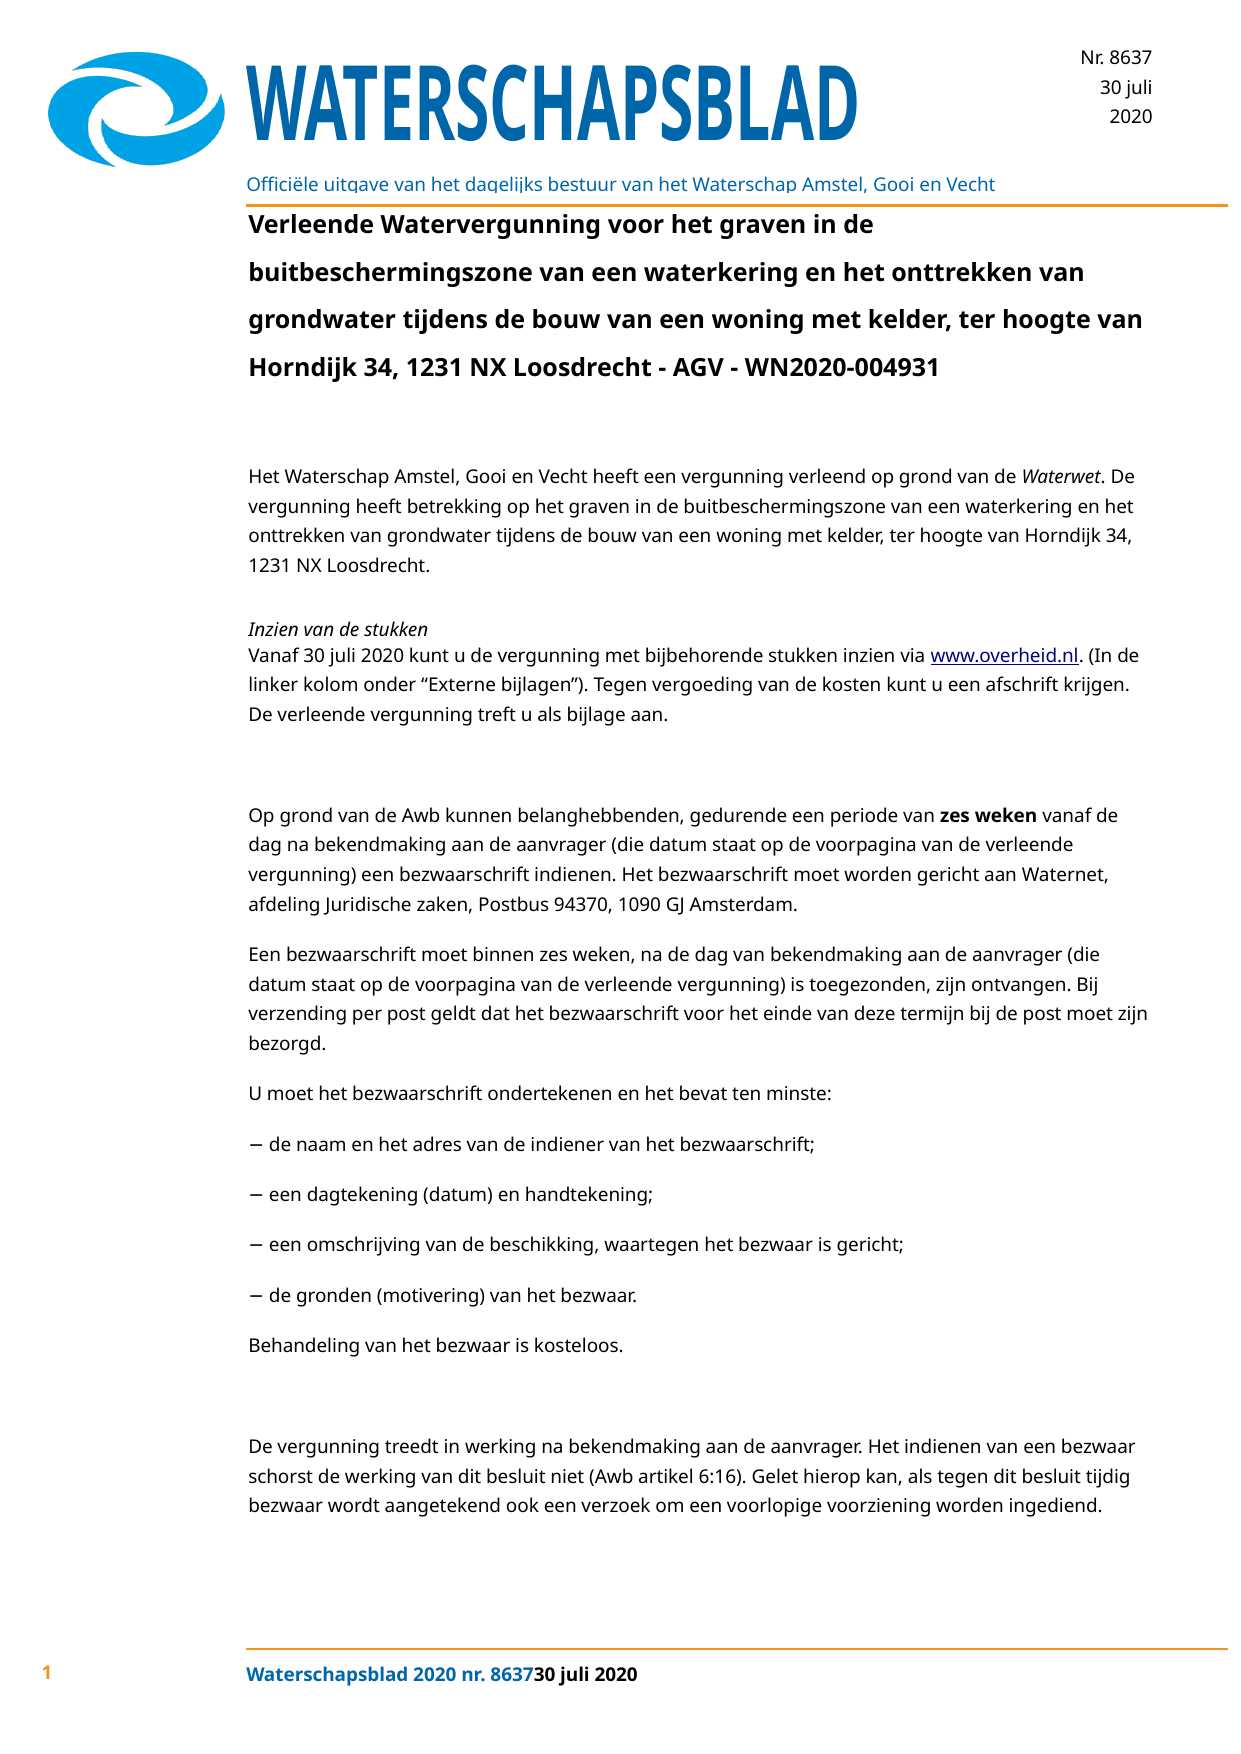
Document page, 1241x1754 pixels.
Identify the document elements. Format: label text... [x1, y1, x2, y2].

text − de naam en het adres van de indiener van het bezwaarschrift; [248, 1131, 1152, 1156]
text U moet het bezwaarschrift ondertekenen en het bevat ten minste: [248, 1080, 1152, 1106]
text − een omschrijving van de beschikking, waartegen het bezwaar is gericht; [248, 1232, 1152, 1257]
text − een dagtekening (datum) en handtekening; [248, 1181, 1152, 1207]
text Behandeling van het bezwaar is kosteloos. [248, 1332, 1152, 1358]
text De vergunning treedt in werking na bekendmaking aan de aanvrager. Het indienen van een bezwaar schorst de werking van dit besluit niet (Awb artikel 6:16). Gelet hierop kan, als tegen dit besluit tijdig bezwaar wordt aangetekend ook een verzoek om een voorlopige voorziening worden ingediend. [248, 1433, 1152, 1518]
picture [41, 47, 231, 172]
text Verleende Watervergunning voor het graven in de buitbeschermingszone van een waterkering en het onttrekken van grondwater tijdens de bouw van een woning met kelder, ter hoogte van Horndijk 34, 1231 NX Loosdrecht - AGV - WN2020-004931 [248, 207, 1152, 384]
text Het Waterschap Amstel, Gooi en Vecht heeft een vergunning verleend op grond van de Waterwet. De vergunning heeft betrekking op het graven in de buitbeschermingszone van een waterkering en het onttrekken van grondwater tijdens de bouw van een woning met kelder, ter hoogte van Horndijk 34, 1231 NX Loosdrecht. [248, 463, 1152, 578]
text Een bezwaarschrift moet binnen zes weken, na de dag van bekendmaking aan de aanvrager (die datum staat op de voorpagina van de verleende vergunning) is toegezonden, zijn ontvangen. Bij verzending per post geldt dat het bezwaarschrift voor het einde van deze termijn bij de post moet zijn bezorgd. [248, 941, 1152, 1056]
text Vanaf 30 juli 2020 kunt u de vergunning met bijbehorende stukken inzien via www.overheid.nl. (In de linker kolom onder “Externe bijlagen”). Tegen vergoeding van de kosten kunt u een afschrift krijgen. De verleende vergunning treft u als bijlage aan. [248, 642, 1152, 727]
text Inzien van de stukken [248, 616, 1152, 642]
text Op grond van de Awb kunnen belanghebbenden, gedurende een periode van zes weken vanaf de dag na bekendmaking aan de aanvrager (die datum staat op de voorpagina van de verleende vergunning) een bezwaarschrift indienen. Het bezwaarschrift moet worden gericht aan Waternet, afdeling Juridische zaken, Postbus 94370, 1090 GJ Amsterdam. [248, 802, 1152, 916]
text − de gronden (motivering) van het bezwaar. [248, 1282, 1152, 1308]
